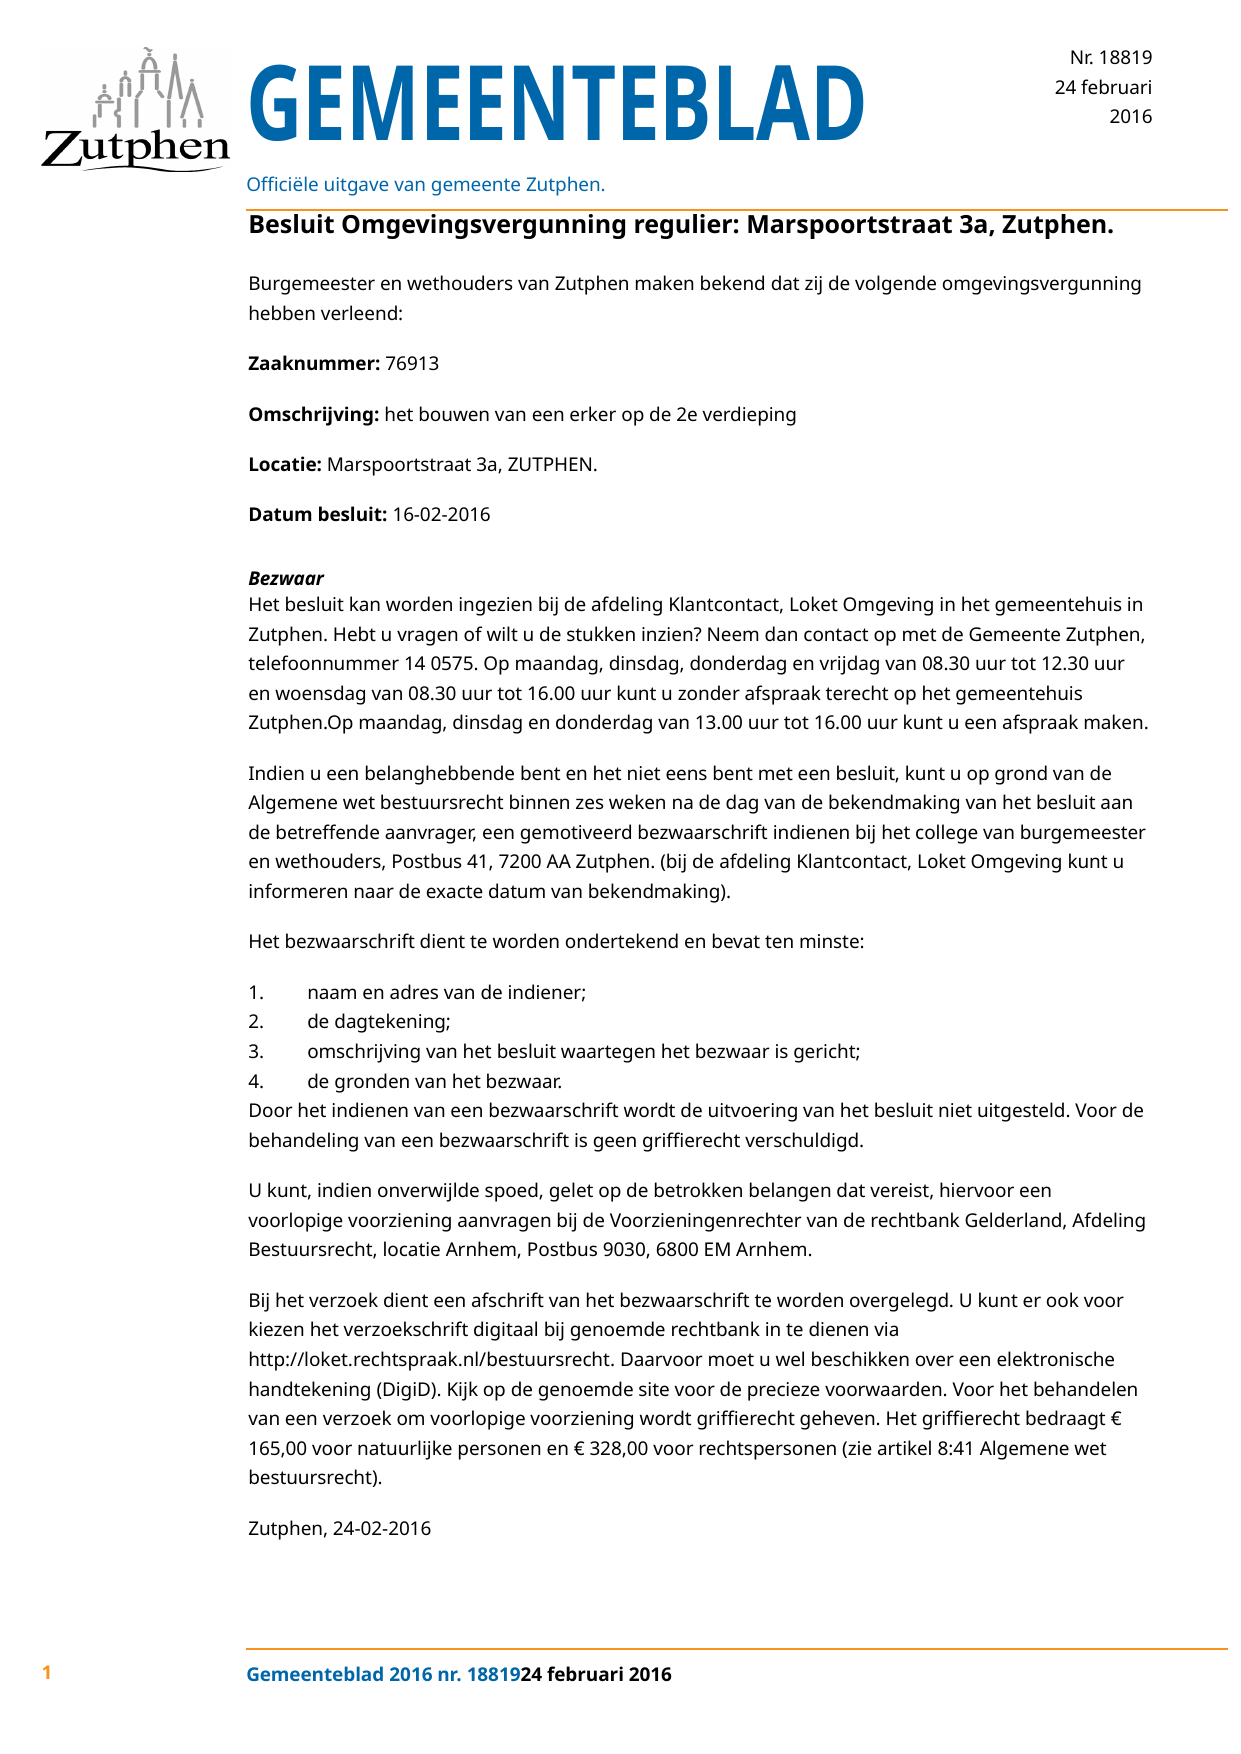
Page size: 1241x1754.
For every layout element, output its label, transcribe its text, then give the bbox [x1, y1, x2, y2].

list de gronden van het bezwaar. [248, 1068, 1152, 1094]
text Zutphen, 24-02-2016 [248, 1515, 1152, 1541]
picture [41, 47, 231, 172]
text Door het indienen van een bezwaarschrift wordt de uitvoering van het besluit niet uitgesteld. Voor de behandeling van een bezwaarschrift is geen griffierecht verschuldigd. [248, 1097, 1152, 1153]
list naam en adres van de indiener; [248, 979, 1152, 1005]
list de dagtekening; [248, 1009, 1152, 1034]
text Bij het verzoek dient een afschrift van het bezwaarschrift te worden overgelegd. U kunt er ook voor kiezen het verzoekschrift digitaal bij genoemde rechtbank in te dienen via http://loket.rechtspraak.nl/bestuursrecht. Daarvoor moet u wel beschikken over een elektronische handtekening (DigiD). Kijk op de genoemde site voor de precieze voorwaarden. Voor het behandelen van een verzoek om voorlopige voorziening wordt griffierecht geheven. Het griffierecht bedraagt € 165,00 voor natuurlijke personen en € 328,00 voor rechtspersonen (zie artikel 8:41 Algemene wet bestuursrecht). [248, 1287, 1152, 1490]
text U kunt, indien onverwijlde spoed, gelet op de betrokken belangen dat vereist, hiervoor een voorlopige voorziening aanvragen bij de Voorzieningenrechter van de rechtbank Gelderland, Afdeling Bestuursrecht, locatie Arnhem, Postbus 9030, 6800 EM Arnhem. [248, 1177, 1152, 1262]
text Burgemeester en wethouders van Zutphen maken bekend dat zij de volgende omgevingsvergunning hebben verleend: [248, 270, 1152, 326]
text Locatie: Marspoortstraat 3a, ZUTPHEN. [248, 451, 1152, 477]
text Omschrijving: het bouwen van een erker op de 2e verdieping [248, 401, 1152, 426]
list omschrijving van het besluit waartegen het bezwaar is gericht; [248, 1038, 1152, 1064]
text Indien u een belanghebbende bent en het niet eens bent met een besluit, kunt u op grond van de Algemene wet bestuursrecht binnen zes weken na de dag van de bekendmaking van het besluit aan de betreffende aanvrager, een gemotiveerd bezwaarschrift indienen bij het college van burgemeester en wethouders, Postbus 41, 7200 AA Zutphen. (bij de afdeling Klantcontact, Loket Omgeving kunt u informeren naar de exacte datum van bekendmaking). [248, 760, 1152, 904]
text Bezwaar [248, 566, 1152, 591]
text Datum besluit: 16-02-2016 [248, 502, 1152, 527]
text Het besluit kan worden ingezien bij de afdeling Klantcontact, Loket Omgeving in het gemeentehuis in Zutphen. Hebt u vragen of wilt u de stukken inzien? Neem dan contact op met de Gemeente Zutphen, telefoonnummer 14 0575. Op maandag, dinsdag, donderdag en vrijdag van 08.30 uur tot 12.30 uur en woensdag van 08.30 uur tot 16.00 uur kunt u zonder afspraak terecht op het gemeentehuis Zutphen.Op maandag, dinsdag en donderdag van 13.00 uur tot 16.00 uur kunt u een afspraak maken. [248, 591, 1152, 735]
text Zaaknummer: 76913 [248, 350, 1152, 376]
text Het bezwaarschrift dient te worden ondertekend en bevat ten minste: [248, 929, 1152, 954]
text Besluit Omgevingsvergunning regulier: Marspoortstraat 3a, Zutphen. [248, 211, 1152, 241]
